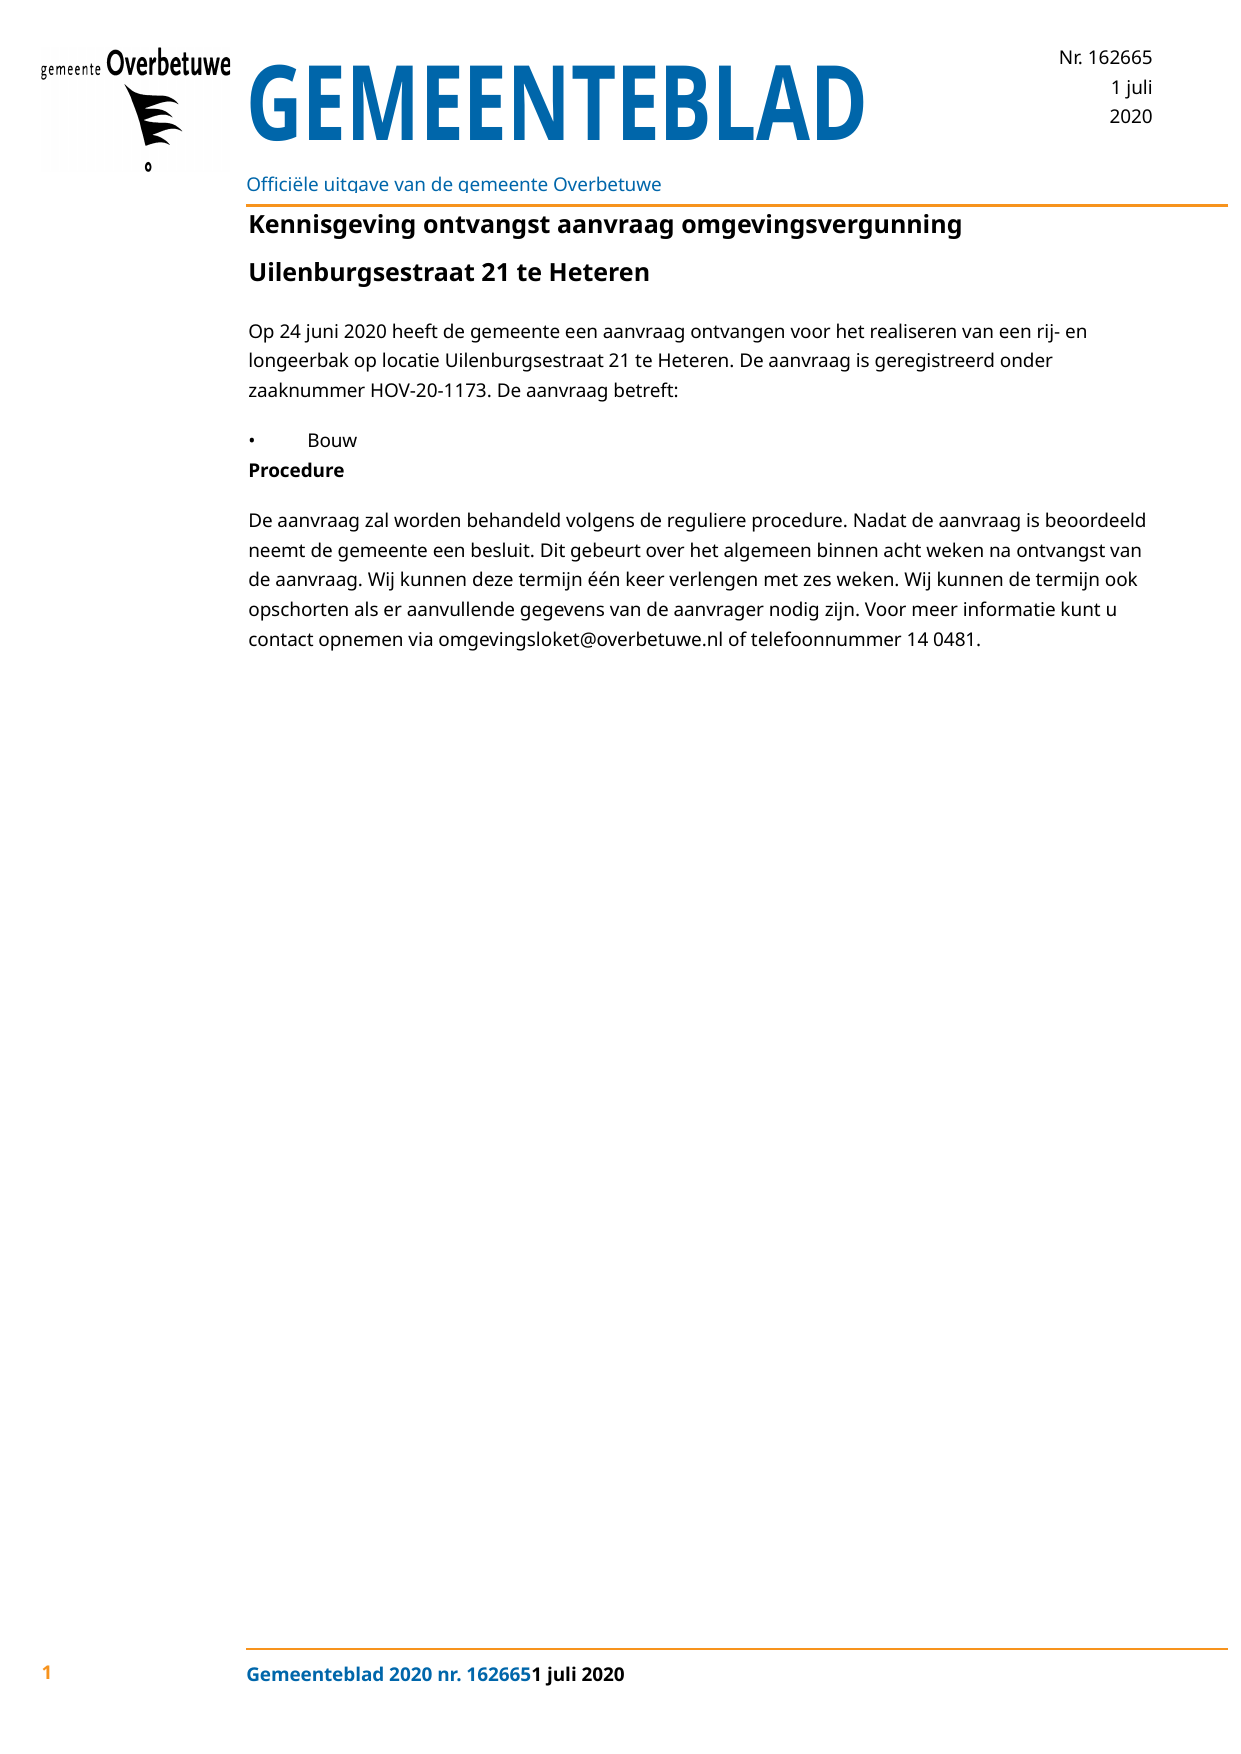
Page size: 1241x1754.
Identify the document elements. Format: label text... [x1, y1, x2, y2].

text De aanvraag zal worden behandeld volgens de reguliere procedure. Nadat de aanvraag is beoordeeld neemt de gemeente een besluit. Dit gebeurt over het algemeen binnen acht weken na ontvangst van de aanvraag. Wij kunnen deze termijn één keer verlengen met zes weken. Wij kunnen de termijn ook opschorten als er aanvullende gegevens van de aanvrager nodig zijn. Voor meer informatie kunt u contact opnemen via omgevingsloket@overbetuwe.nl of telefoonnummer 14 0481. [248, 507, 1152, 652]
text Procedure [248, 457, 1152, 483]
text Kennisgeving ontvangst aanvraag omgevingsvergunning Uilenburgsestraat 21 te Heteren [248, 207, 1152, 288]
text Op 24 juni 2020 heeft de gemeente een aanvraag ontvangen voor het realiseren van een rij- en longeerbak op locatie Uilenburgsestraat 21 te Heteren. De aanvraag is geregistreerd onder zaaknummer HOV-20-1173. De aanvraag betreft: [248, 318, 1152, 403]
picture [41, 47, 231, 172]
list Bouw [248, 427, 1152, 453]
